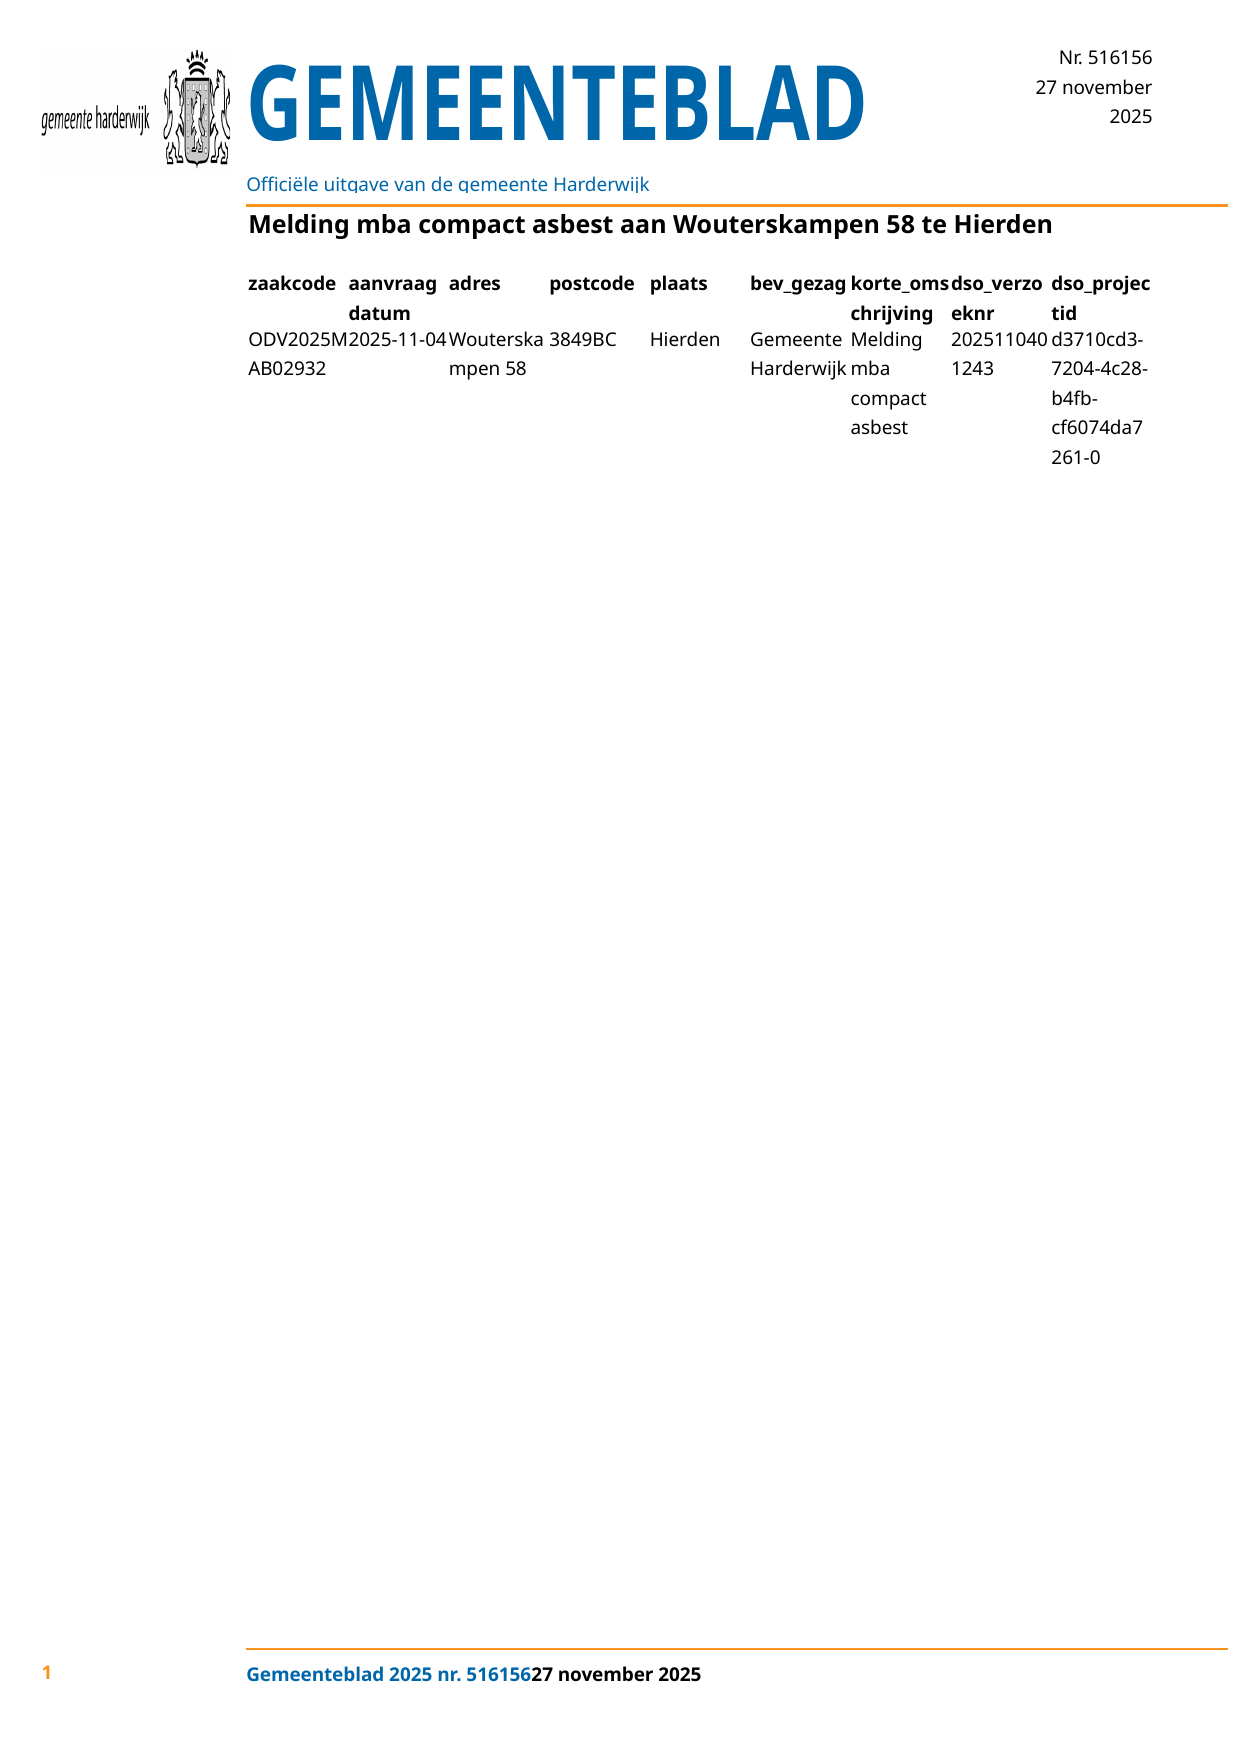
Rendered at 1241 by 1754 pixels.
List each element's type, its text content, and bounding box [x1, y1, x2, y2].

table_cell Wouterskampen 58 [449, 326, 549, 470]
table_header zaakcode [248, 270, 348, 326]
table_header adres [449, 270, 549, 326]
table_cell Hierden [650, 326, 750, 470]
table_header plaats [650, 270, 750, 326]
table_cell 3849BC [549, 326, 649, 470]
picture [41, 47, 231, 172]
table_header bev_gezag [750, 270, 850, 326]
table_cell 2025110401243 [951, 326, 1051, 470]
table_header postcode [549, 270, 649, 326]
table_header aanvraagdatum [348, 270, 449, 326]
table_header korte_omschrijving [850, 270, 951, 326]
text Melding mba compact asbest aan Wouterskampen 58 te Hierden [248, 207, 1152, 241]
table_cell ODV2025MAB02932 [248, 326, 348, 470]
table_cell Gemeente Harderwijk [750, 326, 850, 470]
table_header dso_projectid [1051, 270, 1152, 326]
table_cell 2025-11-04 [348, 326, 449, 470]
table_header dso_verzoeknr [951, 270, 1051, 326]
table_cell d3710cd3-7204-4c28-b4fb-cf6074da7261-0 [1051, 326, 1152, 470]
table_cell Melding mba compact asbest [850, 326, 951, 470]
